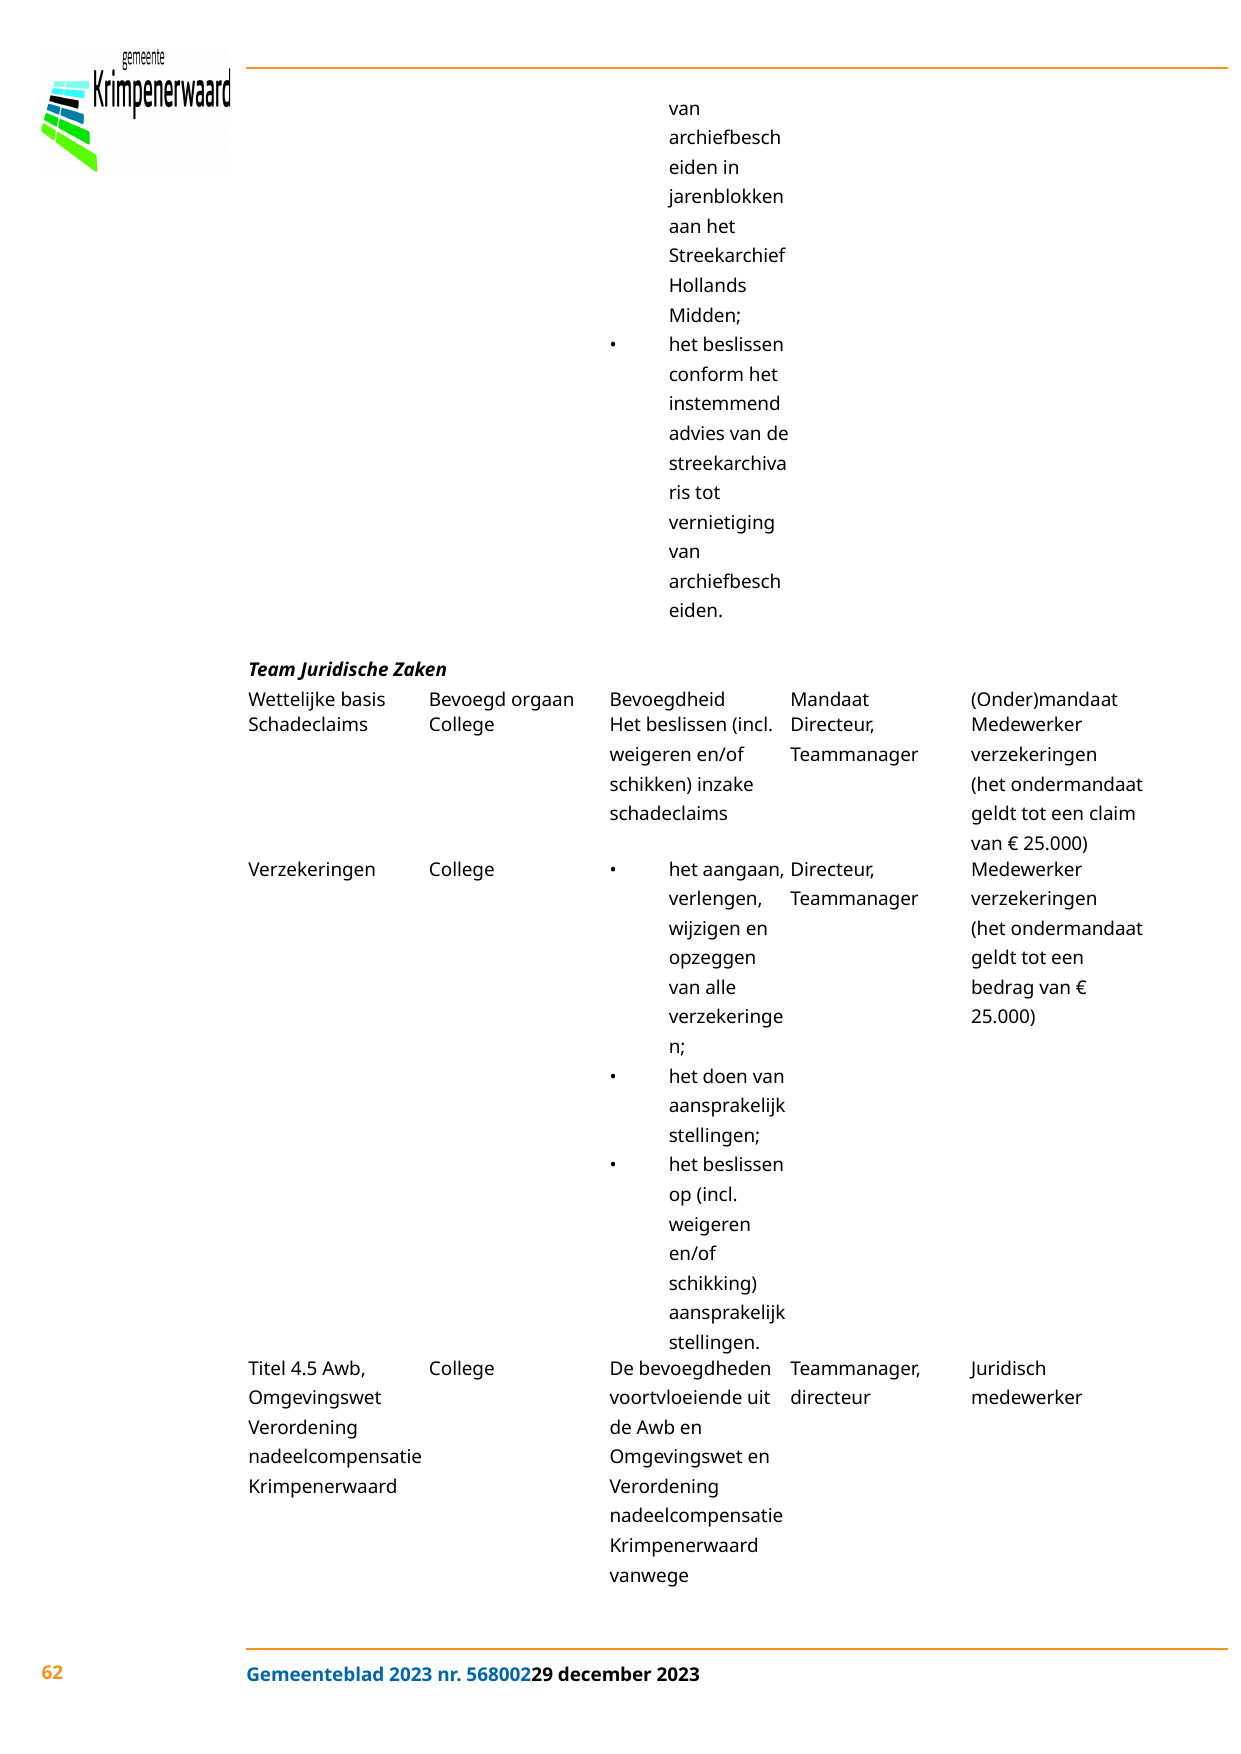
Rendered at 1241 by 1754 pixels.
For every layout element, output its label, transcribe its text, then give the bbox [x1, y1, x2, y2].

table_cell [790, 95, 971, 623]
table_header (Onder)mandaat [971, 686, 1152, 712]
table_cell Verzekeringen [248, 856, 429, 1355]
table_cell College [429, 712, 609, 856]
table_cell [248, 95, 429, 623]
table_header Bevoegd orgaan [429, 686, 609, 712]
picture [41, 47, 231, 172]
table_cell [429, 95, 609, 623]
text Team Juridische Zaken [248, 656, 1152, 682]
table_cell Schadeclaims [248, 712, 429, 856]
table_cell De bevoegdheden voortvloeiende uit de Awb en Omgevingswet en Verordening nadeelcompensatie Krimpenerwaard vanwege [609, 1355, 790, 1588]
table_header Bevoegdheid [609, 686, 790, 712]
table_cell [971, 95, 1152, 623]
table_cell Teammanager, directeur [790, 1355, 971, 1588]
table_cell van archiefbescheiden in jarenblokken aan het Streekarchief Hollands Midden; het beslissen conform het instemmend advies van de streekarchivaris tot vernietiging van archiefbescheiden. [609, 95, 790, 623]
table_cell College [429, 856, 609, 1355]
table_cell Juridisch medewerker [971, 1355, 1152, 1588]
table_cell College [429, 1355, 609, 1588]
table_header Mandaat [790, 686, 971, 712]
table_cell het aangaan, verlengen, wijzigen en opzeggen van alle verzekeringen; het doen van aansprakelijkstellingen; het beslissen op (incl. weigeren en/of schikking) aansprakelijkstellingen. [609, 856, 790, 1355]
table_cell Directeur, Teammanager [790, 856, 971, 1355]
table_cell Directeur, Teammanager [790, 712, 971, 856]
table_cell Medewerker verzekeringen (het ondermandaat geldt tot een bedrag van € 25.000) [971, 856, 1152, 1355]
table_cell Titel 4.5 Awb, Omgevingswet Verordening nadeelcompensatie Krimpenerwaard [248, 1355, 429, 1588]
table_cell Het beslissen (incl. weigeren en/of schikken) inzake schadeclaims [609, 712, 790, 856]
table_header Wettelijke basis [248, 686, 429, 712]
table_cell Medewerker verzekeringen (het ondermandaat geldt tot een claim van € 25.000) [971, 712, 1152, 856]
